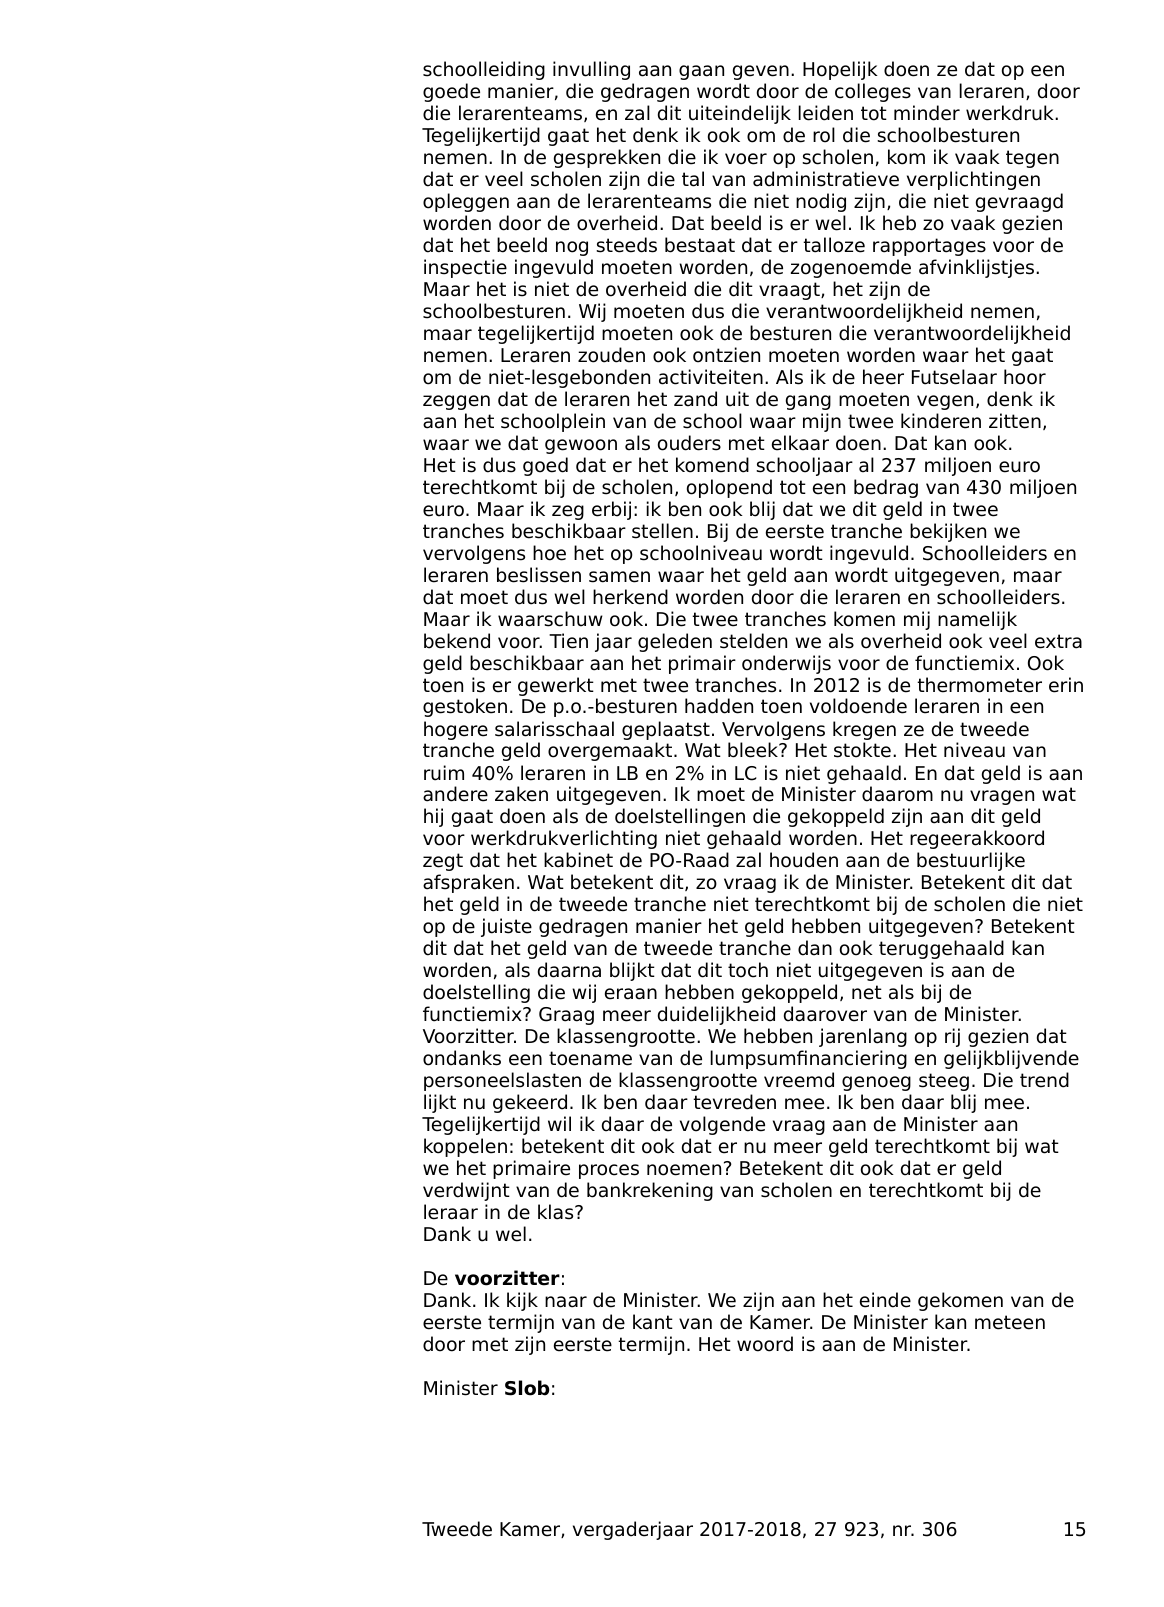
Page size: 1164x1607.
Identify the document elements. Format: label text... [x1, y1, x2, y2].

text schoolleiding invulling aan gaan geven. Hopelijk doen ze dat op een goede manier, die gedragen wordt door de colleges van leraren, door die lerarenteams, en zal dit uiteindelijk leiden tot minder werkdruk. [422, 59, 1087, 125]
text Het is dus goed dat er het komend schooljaar al 237 miljoen euro terechtkomt bij de scholen, oplopend tot een bedrag van 430 miljoen euro. Maar ik zeg erbij: ik ben ook blij dat we dit geld in twee tranches beschikbaar stellen. Bij de eerste tranche bekijken we vervolgens hoe het op schoolniveau wordt ingevuld. Schoolleiders en leraren beslissen samen waar het geld aan wordt uitgegeven, maar dat moet dus wel herkend worden door die leraren en schoolleiders. [422, 455, 1087, 608]
text Tegelijkertijd gaat het denk ik ook om de rol die schoolbesturen nemen. In de gesprekken die ik voer op scholen, kom ik vaak tegen dat er veel scholen zijn die tal van administratieve verplichtingen opleggen aan de lerarenteams die niet nodig zijn, die niet gevraagd worden door de overheid. Dat beeld is er wel. Ik heb zo vaak gezien dat het beeld nog steeds bestaat dat er talloze rapportages voor de inspectie ingevuld moeten worden, de zogenoemde afvinklijstjes. Maar het is niet de overheid die dit vraagt, het zijn de schoolbesturen. Wij moeten dus die verantwoordelijkheid nemen, maar tegelijkertijd moeten ook de besturen die verantwoordelijkheid nemen. Leraren zouden ook ontzien moeten worden waar het gaat om de niet-lesgebonden activiteiten. Als ik de heer Futselaar hoor zeggen dat de leraren het zand uit de gang moeten vegen, denk ik aan het schoolplein van de school waar mijn twee kinderen zitten, waar we dat gewoon als ouders met elkaar doen. Dat kan ook. [422, 125, 1087, 455]
text Voorzitter. De klassengrootte. We hebben jarenlang op rij gezien dat ondanks een toename van de lumpsumfinanciering en gelijkblijvende personeelslasten de klassengrootte vreemd genoeg steeg. Die trend lijkt nu gekeerd. Ik ben daar tevreden mee. Ik ben daar blij mee. Tegelijkertijd wil ik daar de volgende vraag aan de Minister aan koppelen: betekent dit ook dat er nu meer geld terechtkomt bij wat we het primaire proces noemen? Betekent dit ook dat er geld verdwijnt van de bankrekening van scholen en terechtkomt bij de leraar in de klas? [422, 1026, 1087, 1224]
text Minister Slob: [422, 1378, 1087, 1400]
text Dank. Ik kijk naar de Minister. We zijn aan het einde gekomen van de eerste termijn van de kant van de Kamer. De Minister kan meteen door met zijn eerste termijn. Het woord is aan de Minister. [422, 1290, 1087, 1356]
text Dank u wel. [422, 1224, 1087, 1246]
text Maar ik waarschuw ook. Die twee tranches komen mij namelijk bekend voor. Tien jaar geleden stelden we als overheid ook veel extra geld beschikbaar aan het primair onderwijs voor de functiemix. Ook toen is er gewerkt met twee tranches. In 2012 is de thermometer erin gestoken. De p.o.-besturen hadden toen voldoende leraren in een hogere salarisschaal geplaatst. Vervolgens kregen ze de tweede tranche geld overgemaakt. Wat bleek? Het stokte. Het niveau van ruim 40% leraren in LB en 2% in LC is niet gehaald. En dat geld is aan andere zaken uitgegeven. Ik moet de Minister daarom nu vragen wat hij gaat doen als de doelstellingen die gekoppeld zijn aan dit geld voor werkdrukverlichting niet gehaald worden. Het regeerakkoord zegt dat het kabinet de PO-Raad zal houden aan de bestuurlijke afspraken. Wat betekent dit, zo vraag ik de Minister. Betekent dit dat het geld in de tweede tranche niet terechtkomt bij de scholen die niet op de juiste gedragen manier het geld hebben uitgegeven? Betekent dit dat het geld van de tweede tranche dan ook teruggehaald kan worden, als daarna blijkt dat dit toch niet uitgegeven is aan de doelstelling die wij eraan hebben gekoppeld, net als bij de functiemix? Graag meer duidelijkheid daarover van de Minister. [422, 608, 1087, 1026]
text De voorzitter: [422, 1268, 1087, 1290]
